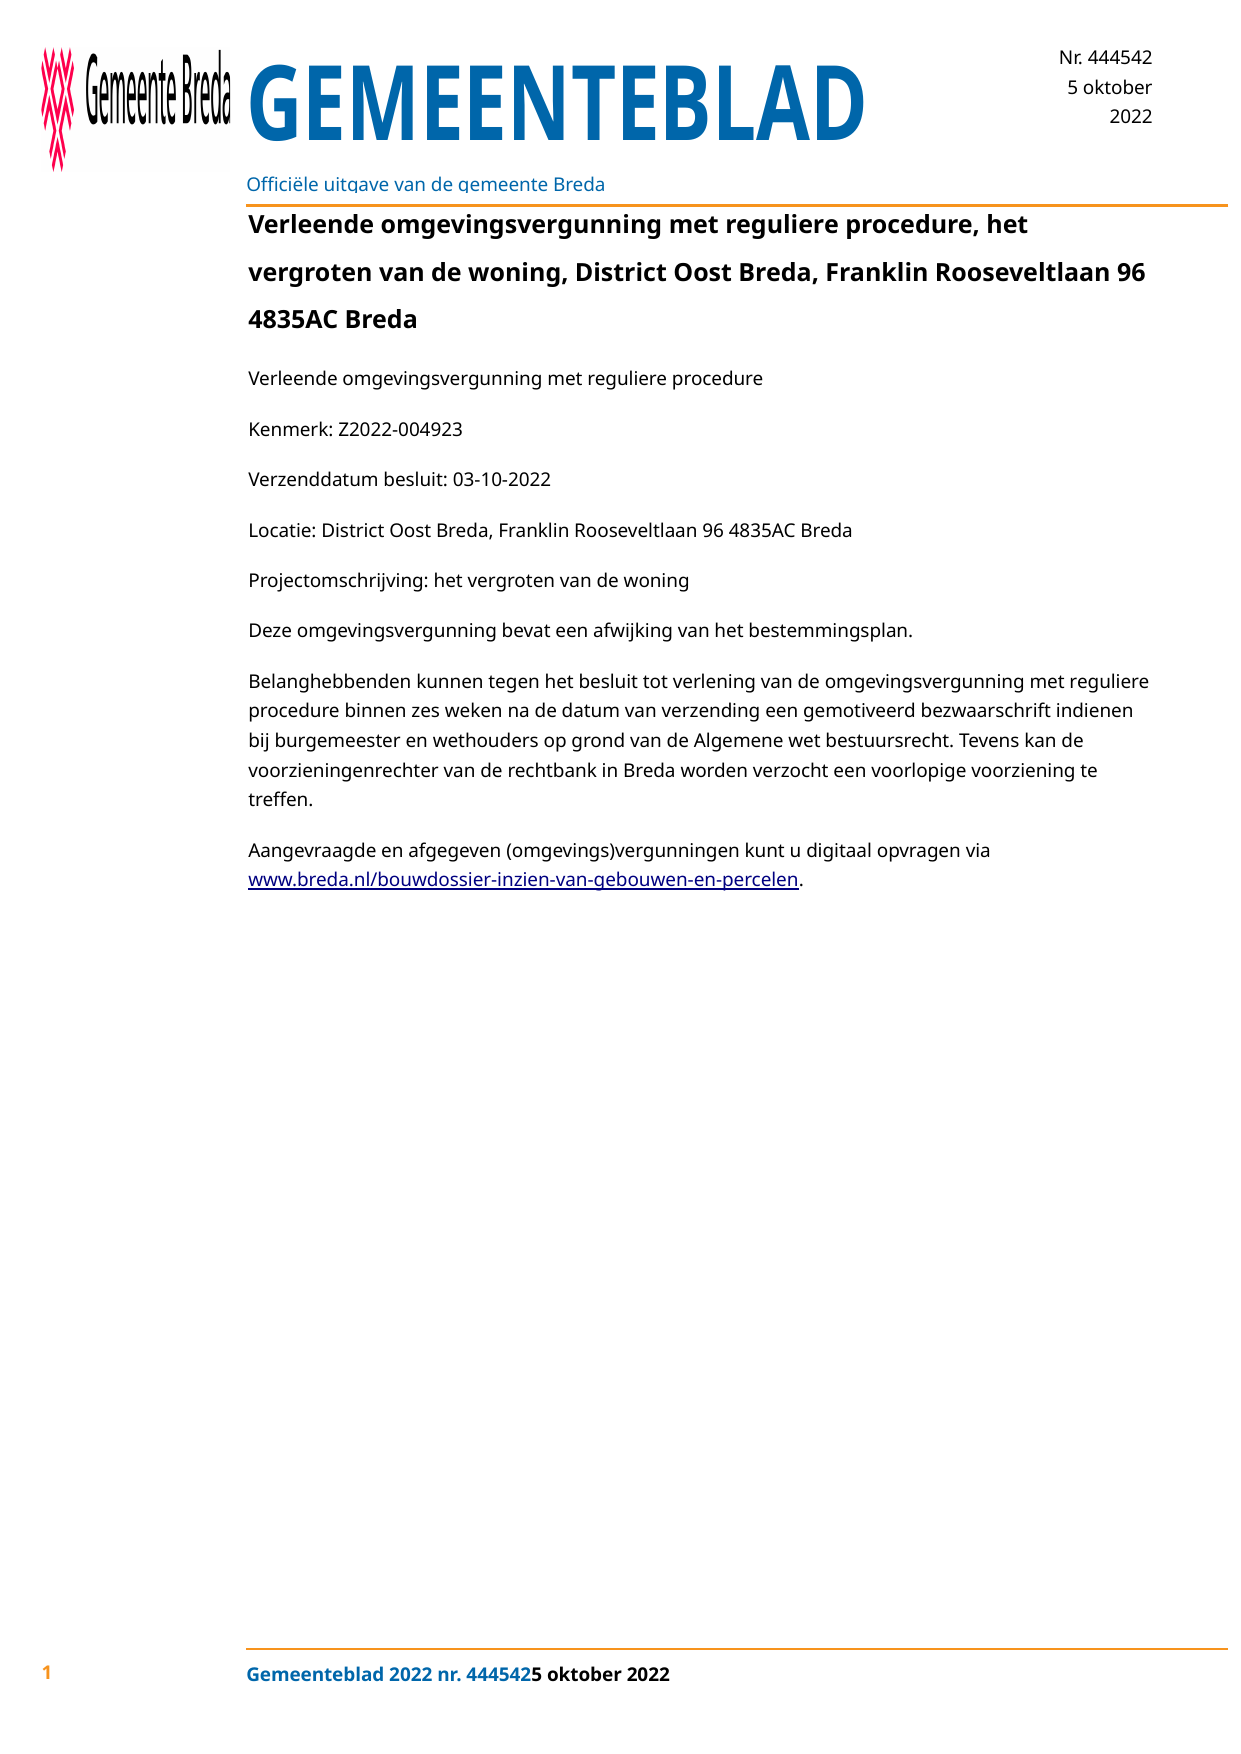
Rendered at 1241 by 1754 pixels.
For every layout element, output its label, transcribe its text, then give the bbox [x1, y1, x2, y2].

text Verzenddatum besluit: 03-10-2022 [248, 466, 1152, 492]
text Verleende omgevingsvergunning met reguliere procedure [248, 366, 1152, 391]
picture [41, 47, 231, 172]
text Kenmerk: Z2022-004923 [248, 416, 1152, 442]
text Projectomschrijving: het vergroten van de woning [248, 567, 1152, 593]
text Belanghebbenden kunnen tegen het besluit tot verlening van de omgevingsvergunning met reguliere procedure binnen zes weken na de datum van verzending een gemotiveerd bezwaarschrift indienen bij burgemeester en wethouders op grond van de Algemene wet bestuursrecht. Tevens kan de voorzieningenrechter van de rechtbank in Breda worden verzocht een voorlopige voorziening te treffen. [248, 668, 1152, 812]
text Aangevraagde en afgegeven (omgevings)vergunningen kunt u digitaal opvragen via www.breda.nl/bouwdossier-inzien-van-gebouwen-en-percelen. [248, 837, 1152, 892]
text Locatie: District Oost Breda, Franklin Rooseveltlaan 96 4835AC Breda [248, 517, 1152, 542]
text Deze omgevingsvergunning bevat een afwijking van het bestemmingsplan. [248, 618, 1152, 643]
text Verleende omgevingsvergunning met reguliere procedure, het vergroten van de woning, District Oost Breda, Franklin Rooseveltlaan 96 4835AC Breda [248, 207, 1152, 336]
